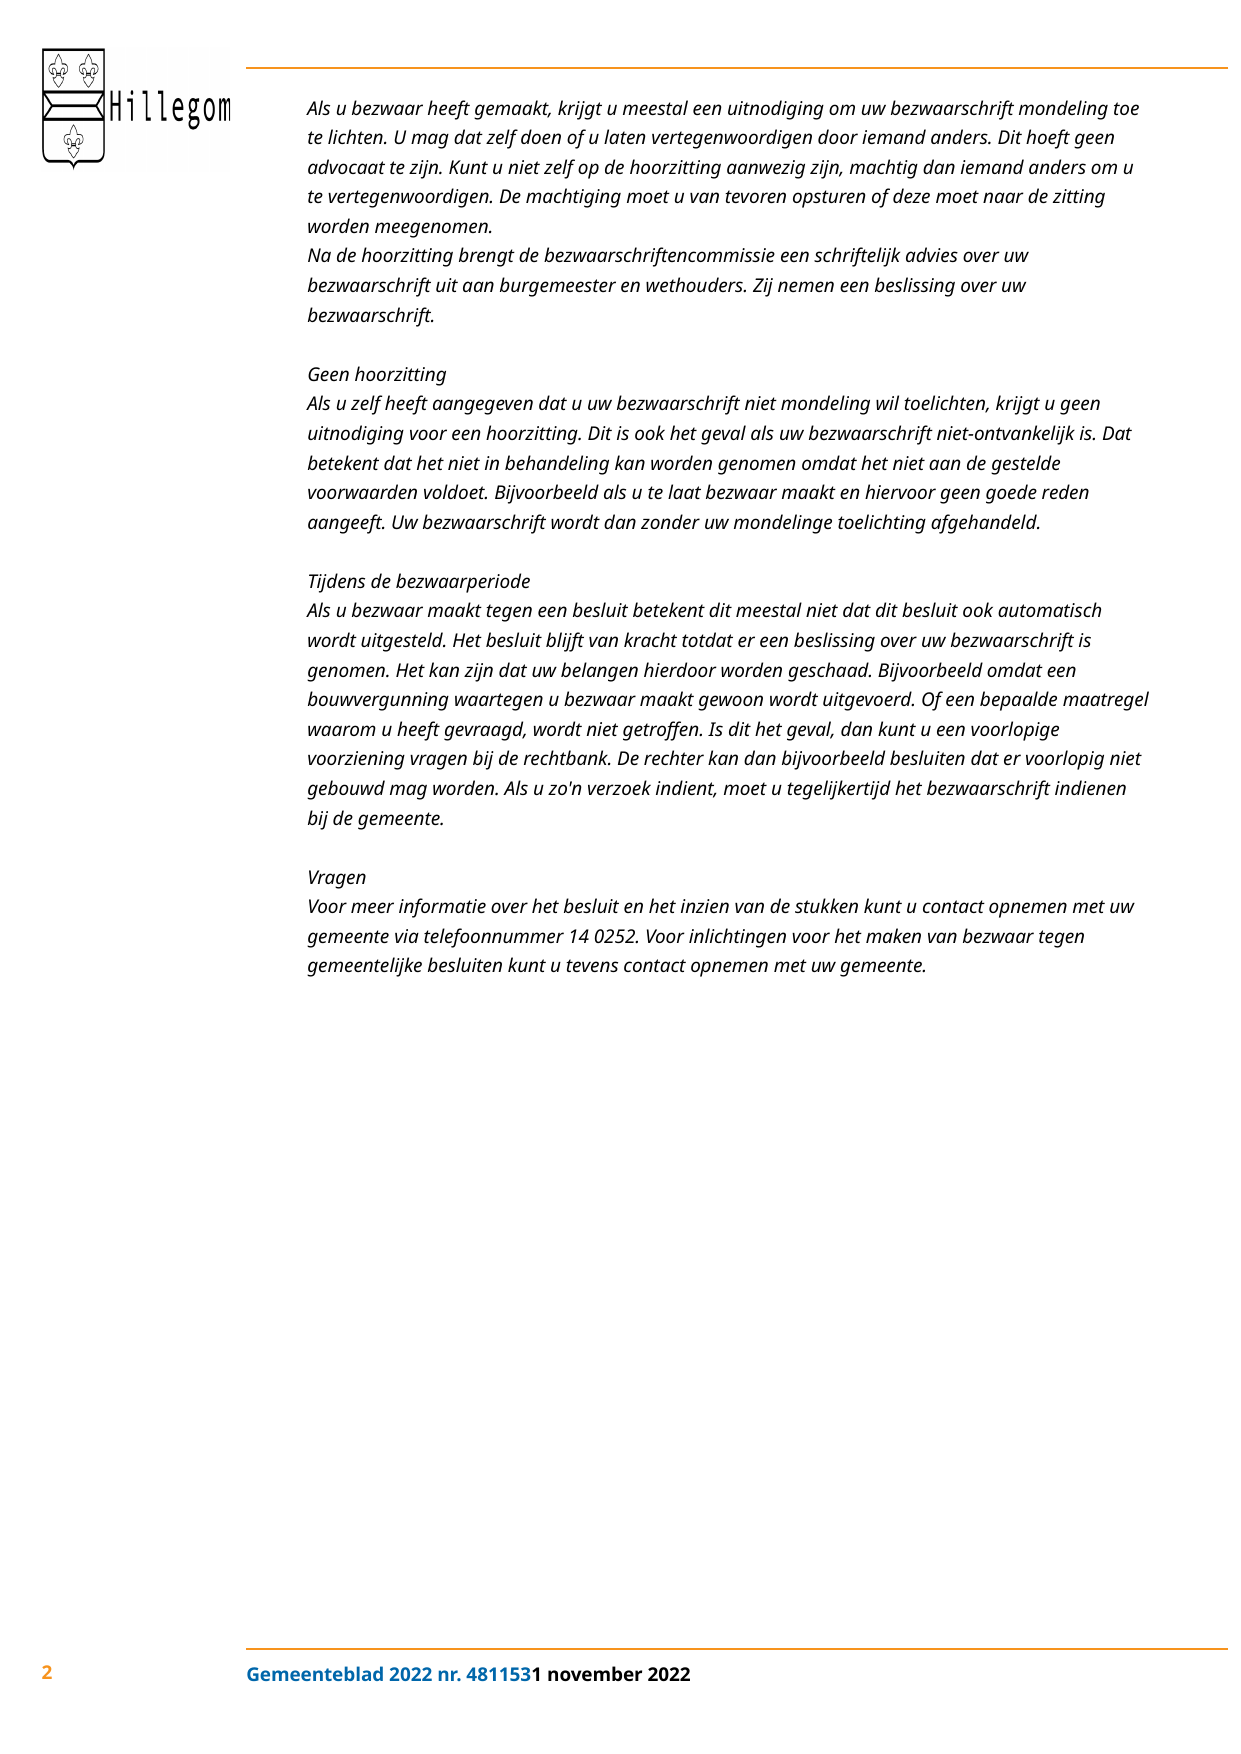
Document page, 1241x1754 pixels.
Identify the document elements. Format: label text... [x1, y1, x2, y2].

list Voor meer informatie over het besluit en het inzien van de stukken kunt u contact opnemen met uw gemeente via telefoonnummer 14 0252. Voor inlichtingen voor het maken van bezwaar tegen gemeentelijke besluiten kunt u tevens contact opnemen met uw gemeente. [248, 893, 1152, 978]
picture [41, 47, 231, 172]
list Tijdens de bezwaarperiode [248, 568, 1152, 594]
list Als u bezwaar heeft gemaakt, krijgt u meestal een uitnodiging om uw bezwaarschrift mondeling toe te lichten. U mag dat zelf doen of u laten vertegenwoordigen door iemand anders. Dit hoeft geen advocaat te zijn. Kunt u niet zelf op de hoorzitting aanwezig zijn, machtig dan iemand anders om u te vertegenwoordigen. De machtiging moet u van tevoren opsturen of deze moet naar de zitting worden meegenomen. [248, 95, 1152, 239]
list Geen hoorzitting [248, 361, 1152, 387]
list Als u zelf heeft aangegeven dat u uw bezwaarschrift niet mondeling wil toelichten, krijgt u geen uitnodiging voor een hoorzitting. Dit is ook het geval als uw bezwaarschrift niet-ontvankelijk is. Dat betekent dat het niet in behandeling kan worden genomen omdat het niet aan de gestelde voorwaarden voldoet. Bijvoorbeeld als u te laat bezwaar maakt en hiervoor geen goede reden aangeeft. Uw bezwaarschrift wordt dan zonder uw mondelinge toelichting afgehandeld. [248, 391, 1152, 535]
list Na de hoorzitting brengt de bezwaarschriftencommissie een schriftelijk advies over uw bezwaarschrift uit aan burgemeester en wethouders. Zij nemen een beslissing over uw bezwaarschrift. [248, 243, 1152, 328]
list Als u bezwaar maakt tegen een besluit betekent dit meestal niet dat dit besluit ook automatisch wordt uitgesteld. Het besluit blijft van kracht totdat er een beslissing over uw bezwaarschrift is genomen. Het kan zijn dat uw belangen hierdoor worden geschaad. Bijvoorbeeld omdat een bouwvergunning waartegen u bezwaar maakt gewoon wordt uitgevoerd. Of een bepaalde maatregel waarom u heeft gevraagd, wordt niet getroffen. Is dit het geval, dan kunt u een voorlopige voorziening vragen bij de rechtbank. De rechter kan dan bijvoorbeeld besluiten dat er voorlopig niet gebouwd mag worden. Als u zo'n verzoek indient, moet u tegelijkertijd het bezwaarschrift indienen bij de gemeente. [248, 598, 1152, 831]
list Vragen [248, 864, 1152, 890]
